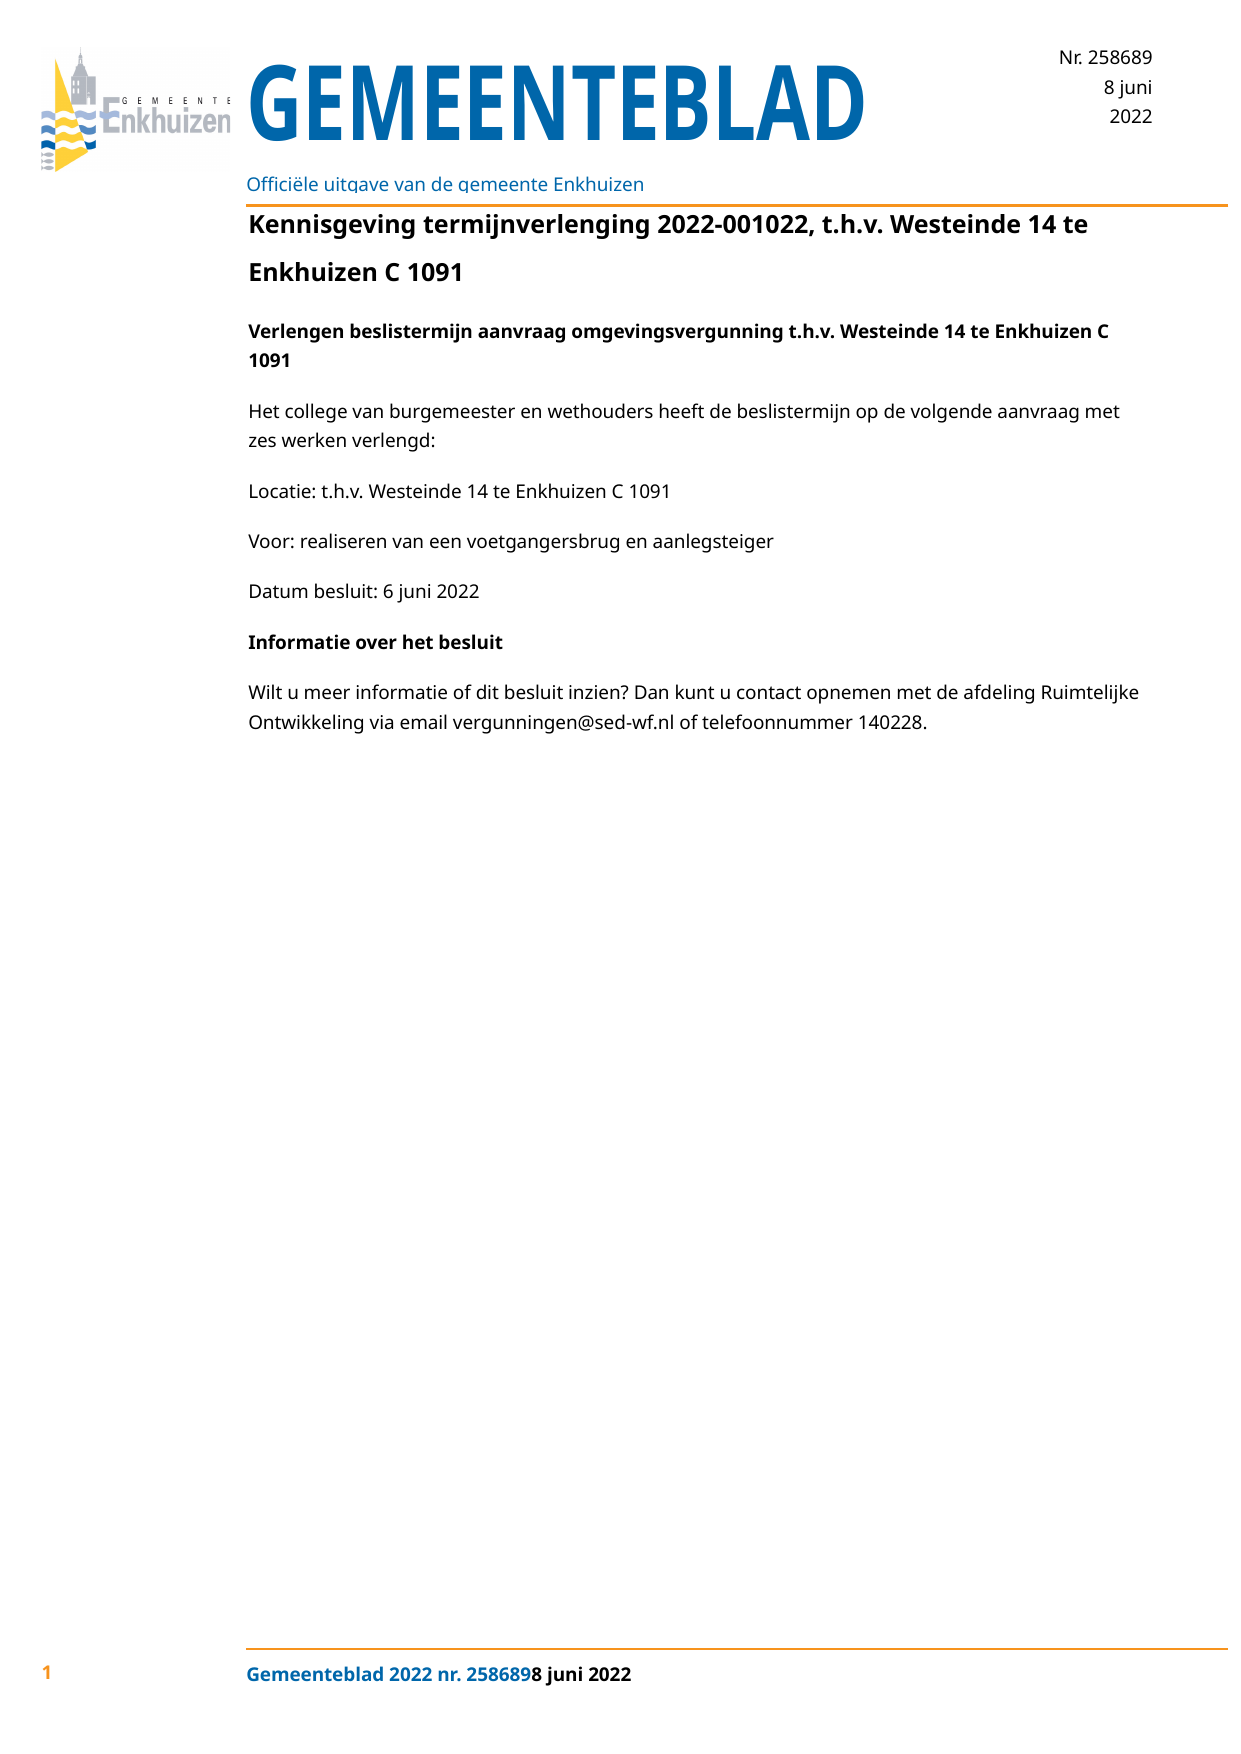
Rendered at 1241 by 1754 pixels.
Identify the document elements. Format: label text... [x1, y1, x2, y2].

text Kennisgeving termijnverlenging 2022-001022, t.h.v. Westeinde 14 te Enkhuizen C 1091 [248, 207, 1152, 288]
text Locatie: t.h.v. Westeinde 14 te Enkhuizen C 1091 [248, 478, 1152, 504]
text Het college van burgemeester en wethouders heeft de beslistermijn op de volgende aanvraag met zes werken verlengd: [248, 398, 1152, 453]
text Datum besluit: 6 juni 2022 [248, 579, 1152, 604]
picture [41, 47, 231, 172]
text Informatie over het besluit [248, 629, 1152, 655]
text Voor: realiseren van een voetgangersbrug en aanlegsteiger [248, 528, 1152, 554]
text Verlengen beslistermijn aanvraag omgevingsvergunning t.h.v. Westeinde 14 te Enkhuizen C 1091 [248, 318, 1152, 373]
text Wilt u meer informatie of dit besluit inzien? Dan kunt u contact opnemen met de afdeling Ruimtelijke Ontwikkeling via email vergunningen@sed-wf.nl of telefoonnummer 140228. [248, 679, 1152, 735]
